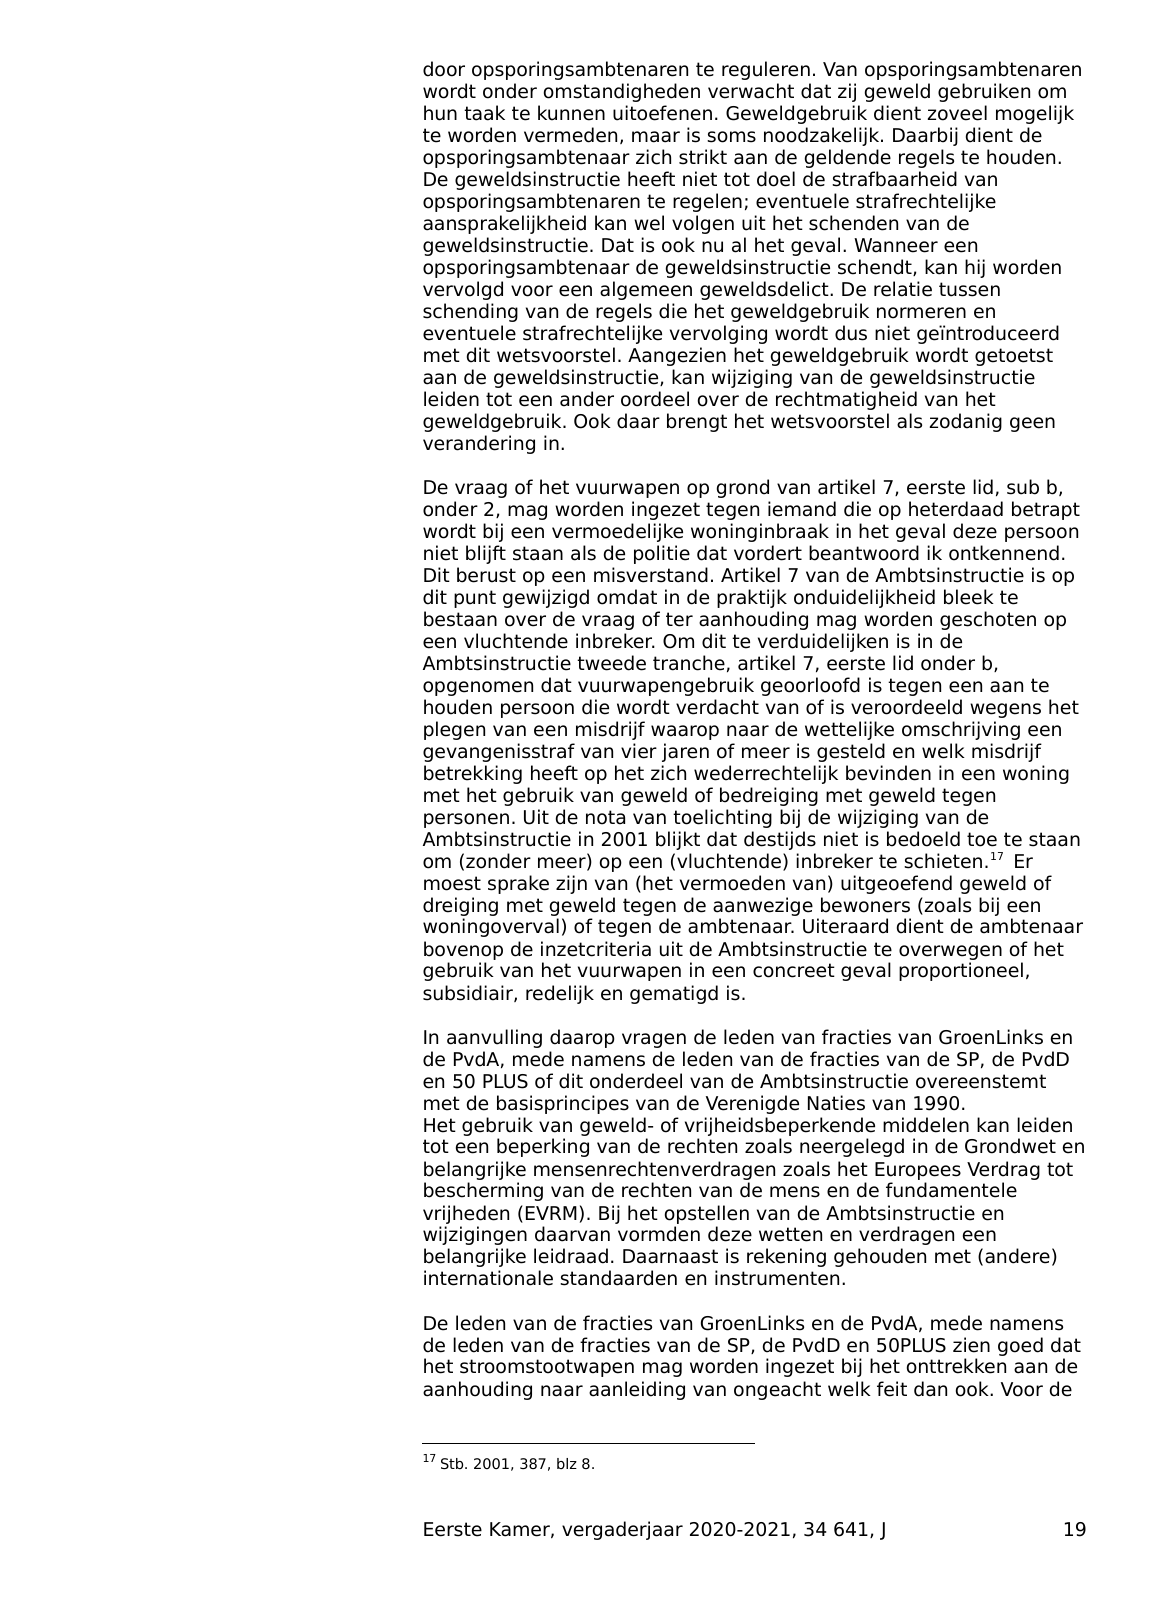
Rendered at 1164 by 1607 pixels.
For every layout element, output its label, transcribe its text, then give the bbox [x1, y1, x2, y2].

text door opsporingsambtenaren te reguleren. Van opsporingsambtenaren wordt onder omstandigheden verwacht dat zij geweld gebruiken om hun taak te kunnen uitoefenen. Geweldgebruik dient zoveel mogelijk te worden vermeden, maar is soms noodzakelijk. Daarbij dient de opsporingsambtenaar zich strikt aan de geldende regels te houden. De geweldsinstructie heeft niet tot doel de strafbaarheid van opsporingsambtenaren te regelen; eventuele strafrechtelijke aansprakelijkheid kan wel volgen uit het schenden van de geweldsinstructie. Dat is ook nu al het geval. Wanneer een opsporingsambtenaar de geweldsinstructie schendt, kan hij worden vervolgd voor een algemeen geweldsdelict. De relatie tussen schending van de regels die het geweldgebruik normeren en eventuele strafrechtelijke vervolging wordt dus niet geïntroduceerd met dit wetsvoorstel. Aangezien het geweldgebruik wordt getoetst aan de geweldsinstructie, kan wijziging van de geweldsinstructie leiden tot een ander oordeel over de rechtmatigheid van het geweldgebruik. Ook daar brengt het wetsvoorstel als zodanig geen verandering in. [422, 59, 1087, 455]
text In aanvulling daarop vragen de leden van fracties van GroenLinks en de PvdA, mede namens de leden van de fracties van de SP, de PvdD en 50 PLUS of dit onderdeel van de Ambtsinstructie overeenstemt met de basisprincipes van de Verenigde Naties van 1990. [422, 1027, 1087, 1114]
text Stb. 2001, 387, blz 8. [422, 1452, 1087, 1474]
text De vraag of het vuurwapen op grond van artikel 7, eerste lid, sub b, onder 2, mag worden ingezet tegen iemand die op heterdaad betrapt wordt bij een vermoedelijke woninginbraak in het geval deze persoon niet blijft staan als de politie dat vordert beantwoord ik ontkennend. [422, 477, 1087, 565]
text De leden van de fracties van GroenLinks en de PvdA, mede namens de leden van de fracties van de SP, de PvdD en 50PLUS zien goed dat het stroomstootwapen mag worden ingezet bij het onttrekken aan de aanhouding naar aanleiding van ongeacht welk feit dan ook. Voor de [422, 1312, 1087, 1400]
text Dit berust op een misverstand. Artikel 7 van de Ambtsinstructie is op dit punt gewijzigd omdat in de praktijk onduidelijkheid bleek te bestaan over de vraag of ter aanhouding mag worden geschoten op een vluchtende inbreker. Om dit te verduidelijken is in de Ambtsinstructie tweede tranche, artikel 7, eerste lid onder b, opgenomen dat vuurwapengebruik geoorloofd is tegen een aan te houden persoon die wordt verdacht van of is veroordeeld wegens het plegen van een misdrijf waarop naar de wettelijke omschrijving een gevangenisstraf van vier jaren of meer is gesteld en welk misdrijf betrekking heeft op het zich wederrechtelijk bevinden in een woning met het gebruik van geweld of bedreiging met geweld tegen personen. Uit de nota van toelichting bij de wijziging van de Ambtsinstructie in 2001 blijkt dat destijds niet is bedoeld toe te staan om (zonder meer) op een (vluchtende) inbreker te schieten. Er moest sprake zijn van (het vermoeden van) uitgeoefend geweld of dreiging met geweld tegen de aanwezige bewoners (zoals bij een woningoverval) of tegen de ambtenaar. Uiteraard dient de ambtenaar bovenop de inzetcriteria uit de Ambtsinstructie te overwegen of het gebruik van het vuurwapen in een concreet geval proportioneel, subsidiair, redelijk en gematigd is. [422, 565, 1087, 1004]
text Het gebruik van geweld- of vrijheidsbeperkende middelen kan leiden tot een beperking van de rechten zoals neergelegd in de Grondwet en belangrijke mensenrechtenverdragen zoals het Europees Verdrag tot bescherming van de rechten van de mens en de fundamentele vrijheden (EVRM). Bij het opstellen van de Ambtsinstructie en wijzigingen daarvan vormden deze wetten en verdragen een belangrijke leidraad. Daarnaast is rekening gehouden met (andere) internationale standaarden en instrumenten. [422, 1114, 1087, 1290]
